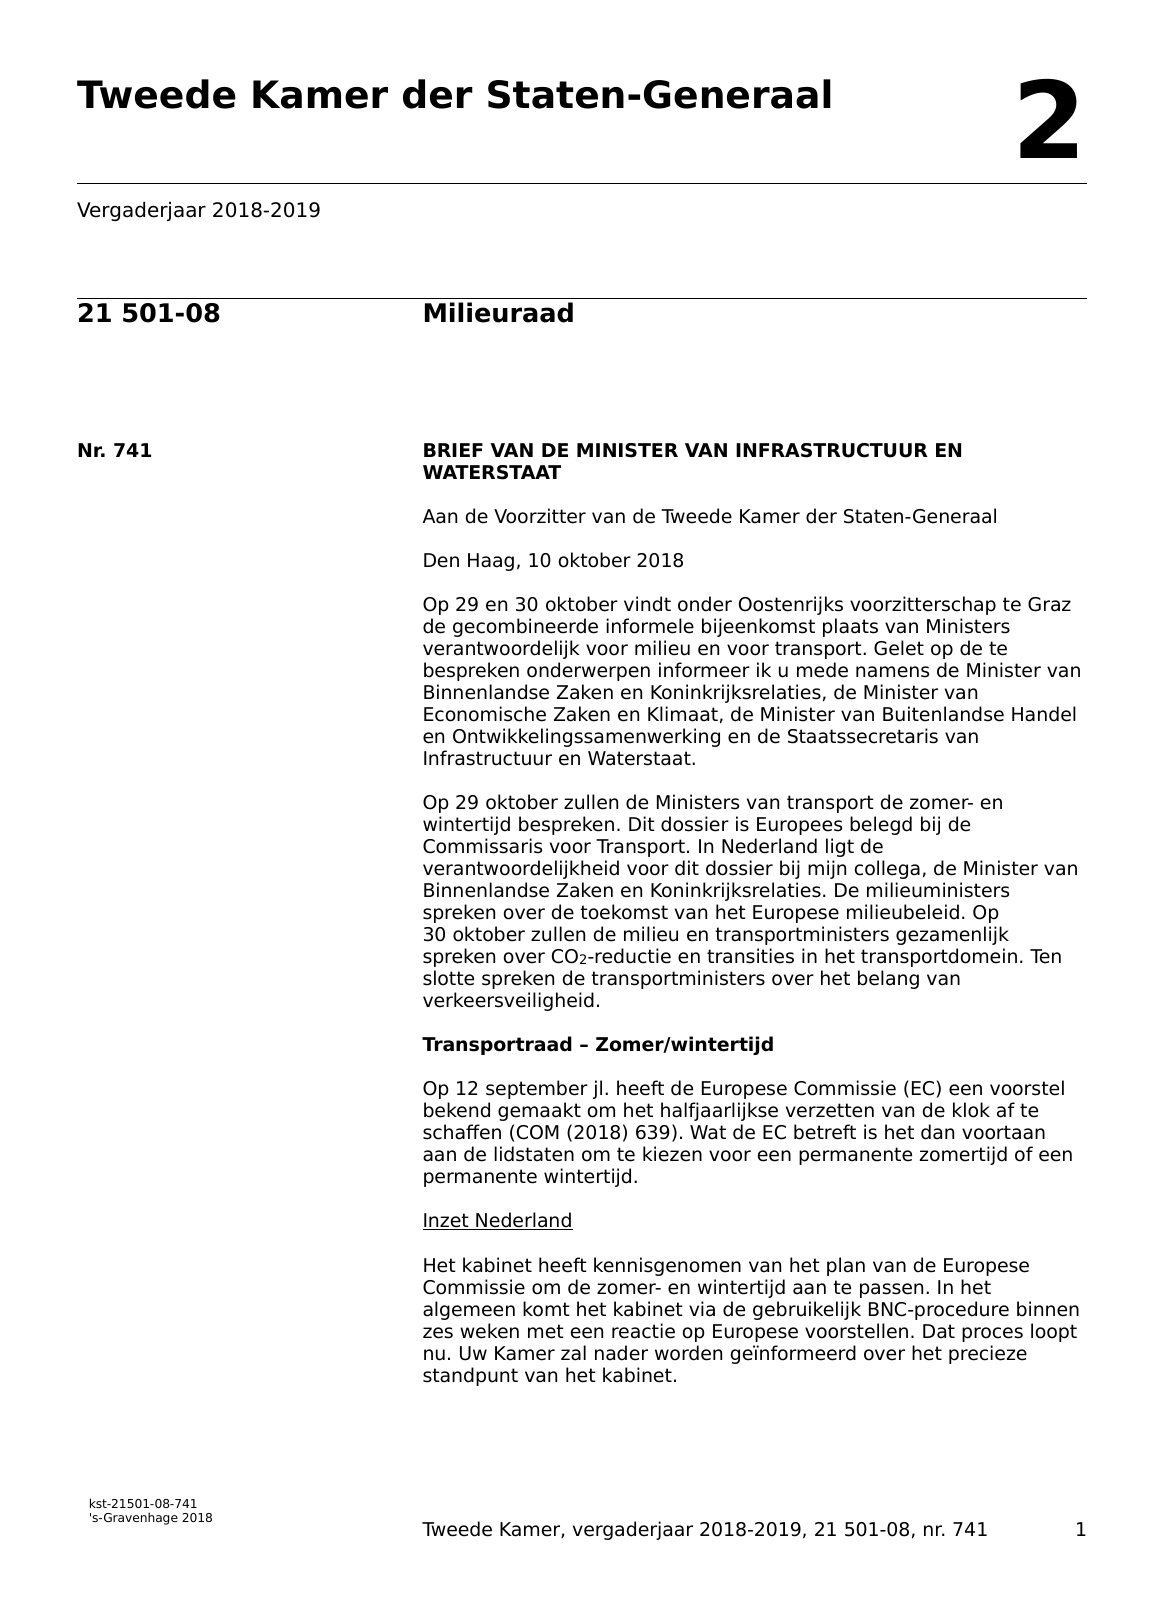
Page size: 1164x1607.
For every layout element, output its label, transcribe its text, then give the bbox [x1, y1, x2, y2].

text Op 29 en 30 oktober vindt onder Oostenrijks voorzitterschap te Graz de gecombineerde informele bijeenkomst plaats van Ministers verantwoordelijk voor milieu en voor transport. Gelet op de te bespreken onderwerpen informeer ik u mede namens de Minister van Binnenlandse Zaken en Koninkrijksrelaties, de Minister van Economische Zaken en Klimaat, de Minister van Buitenlandse Handel en Ontwikkelingssamenwerking en de Staatssecretaris van Infrastructuur en Waterstaat. [422, 594, 1087, 770]
text kst-21501-08-741 [88, 1497, 323, 1511]
table_header Tweede Kamer der Staten-Generaal [77, 59, 886, 183]
subtitle Inzet Nederland [422, 1210, 1087, 1232]
text Aan de Voorzitter van de Tweede Kamer der Staten-Generaal [422, 506, 1087, 528]
subtitle Transportraad – Zomer/wintertijd [422, 1034, 1087, 1056]
table_cell Vergaderjaar 2018-2019 [77, 184, 1087, 298]
text Het kabinet heeft kennisgenomen van het plan van de Europese Commissie om de zomer- en wintertijd aan te passen. In het algemeen komt het kabinet via de gebruikelijk BNC-procedure binnen zes weken met een reactie op Europese voorstellen. Dat proces loopt nu. Uw Kamer zal nader worden geïnformeerd over het precieze standpunt van het kabinet. [422, 1254, 1087, 1386]
text Den Haag, 10 oktober 2018 [422, 550, 1087, 572]
text 's-Gravenhage 2018 [88, 1511, 323, 1525]
text Op 12 september jl. heeft de Europese Commissie (EC) een voorstel bekend gemaakt om het halfjaarlijkse verzetten van de klok af te schaffen (COM (2018) 639). Wat de EC betreft is het dan voortaan aan de lidstaten om te kiezen voor een permanente zomertijd of een permanente wintertijd. [422, 1078, 1087, 1188]
subtitle 21 501-08 Milieuraad [77, 299, 1087, 329]
subtitle Nr. 741 BRIEF VAN DE MINISTER VAN INFRASTRUCTUUR EN WATERSTAAT [77, 440, 1087, 484]
table_header 2 [886, 59, 1087, 183]
text Op 29 oktober zullen de Ministers van transport de zomer- en wintertijd bespreken. Dit dossier is Europees belegd bij de Commissaris voor Transport. In Nederland ligt de verantwoordelijkheid voor dit dossier bij mijn collega, de Minister van Binnenlandse Zaken en Koninkrijksrelaties. De milieuministers spreken over de toekomst van het Europese milieubeleid. Op 30 oktober zullen de milieu en transportministers gezamenlijk spreken over CO2-reductie en transities in het transportdomein. Ten slotte spreken de transportministers over het belang van verkeersveiligheid. [422, 792, 1087, 1012]
